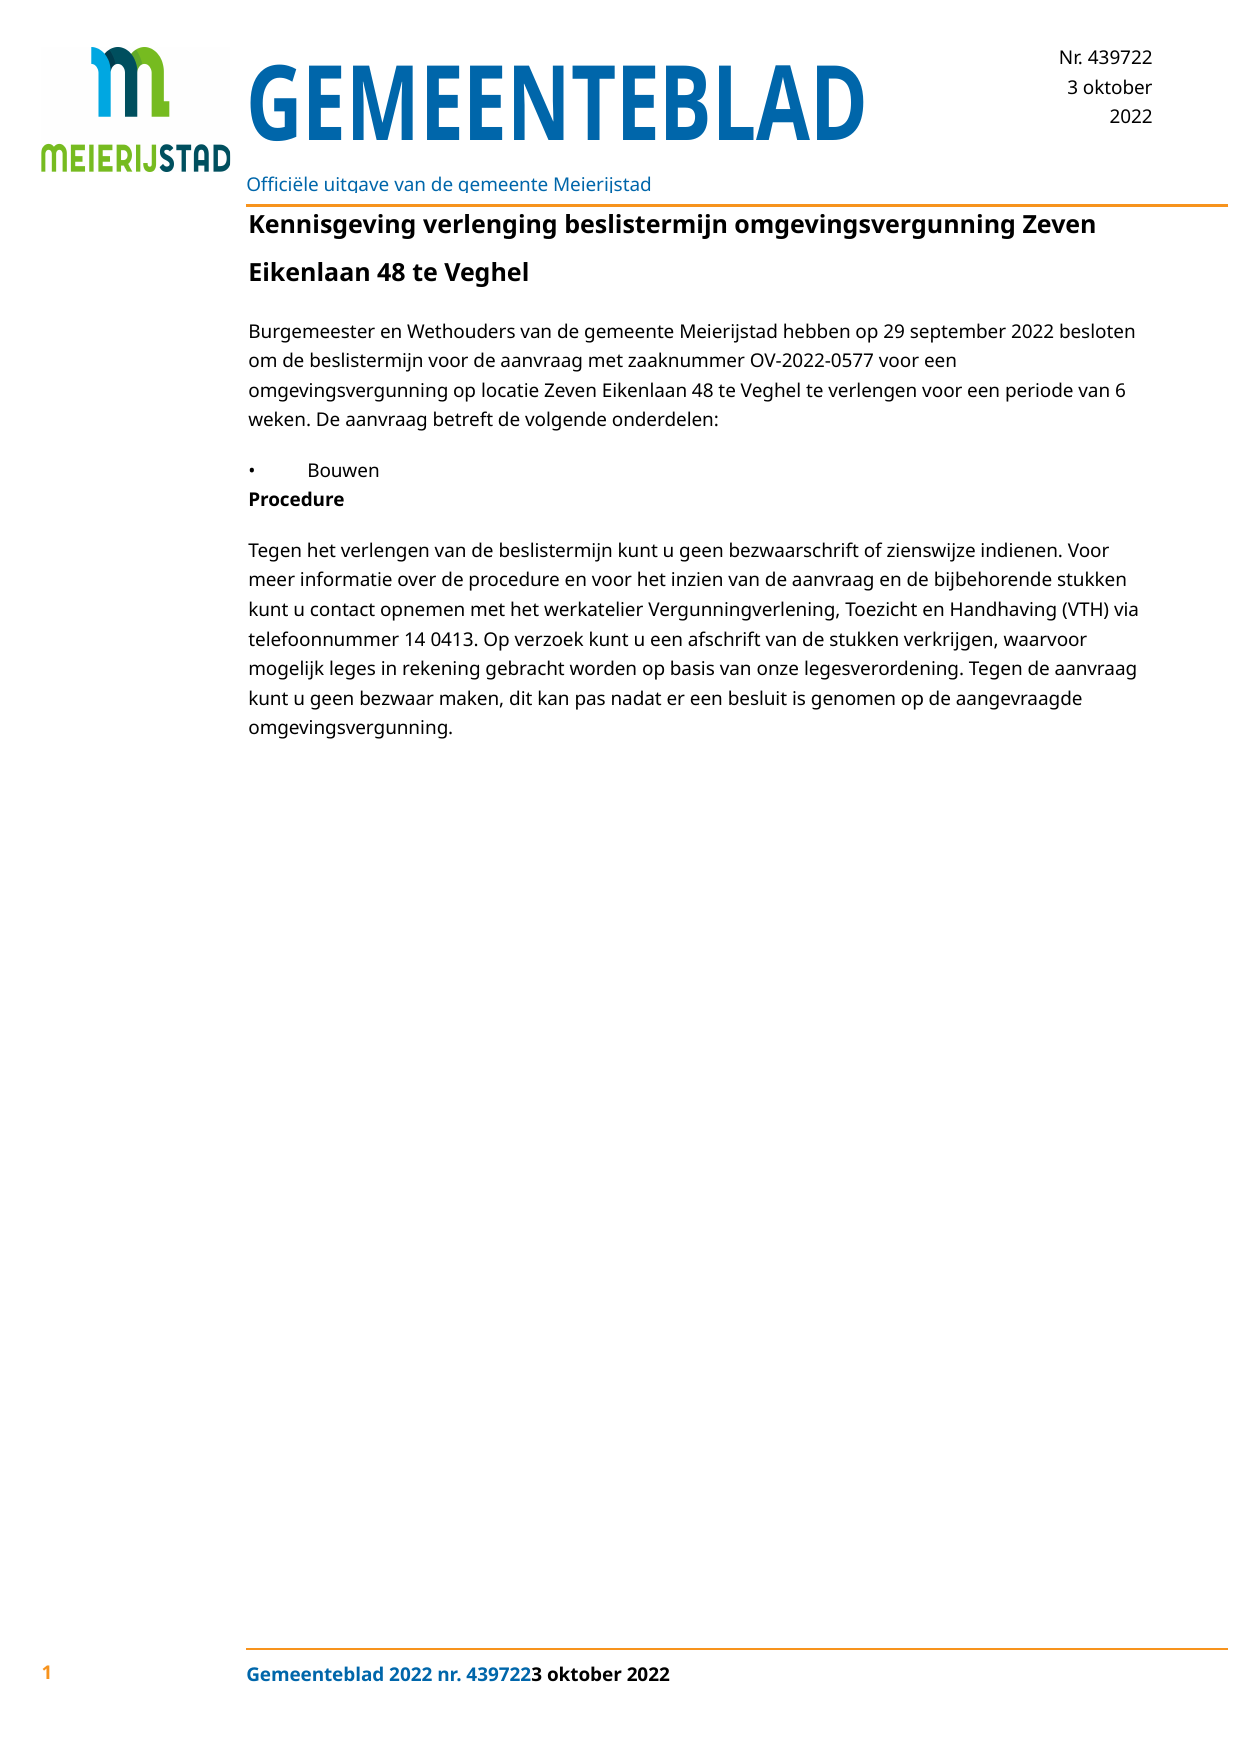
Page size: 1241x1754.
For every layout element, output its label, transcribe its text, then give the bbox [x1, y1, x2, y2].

list Bouwen [248, 457, 1152, 483]
text Burgemeester en Wethouders van de gemeente Meierijstad hebben op 29 september 2022 besloten om de beslistermijn voor de aanvraag met zaaknummer OV-2022-0577 voor een omgevingsvergunning op locatie Zeven Eikenlaan 48 te Veghel te verlengen voor een periode van 6 weken. De aanvraag betreft de volgende onderdelen: [248, 318, 1152, 432]
text Tegen het verlengen van de beslistermijn kunt u geen bezwaarschrift of zienswijze indienen. Voor meer informatie over de procedure en voor het inzien van de aanvraag en de bijbehorende stukken kunt u contact opnemen met het werkatelier Vergunningverlening, Toezicht en Handhaving (VTH) via telefoonnummer 14 0413. Op verzoek kunt u een afschrift van de stukken verkrijgen, waarvoor mogelijk leges in rekening gebracht worden op basis van onze legesverordening. Tegen de aanvraag kunt u geen bezwaar maken, dit kan pas nadat er een besluit is genomen op de aangevraagde omgevingsvergunning. [248, 537, 1152, 740]
text Kennisgeving verlenging beslistermijn omgevingsvergunning Zeven Eikenlaan 48 te Veghel [248, 207, 1152, 288]
picture [41, 47, 231, 172]
text Procedure [248, 487, 1152, 512]
